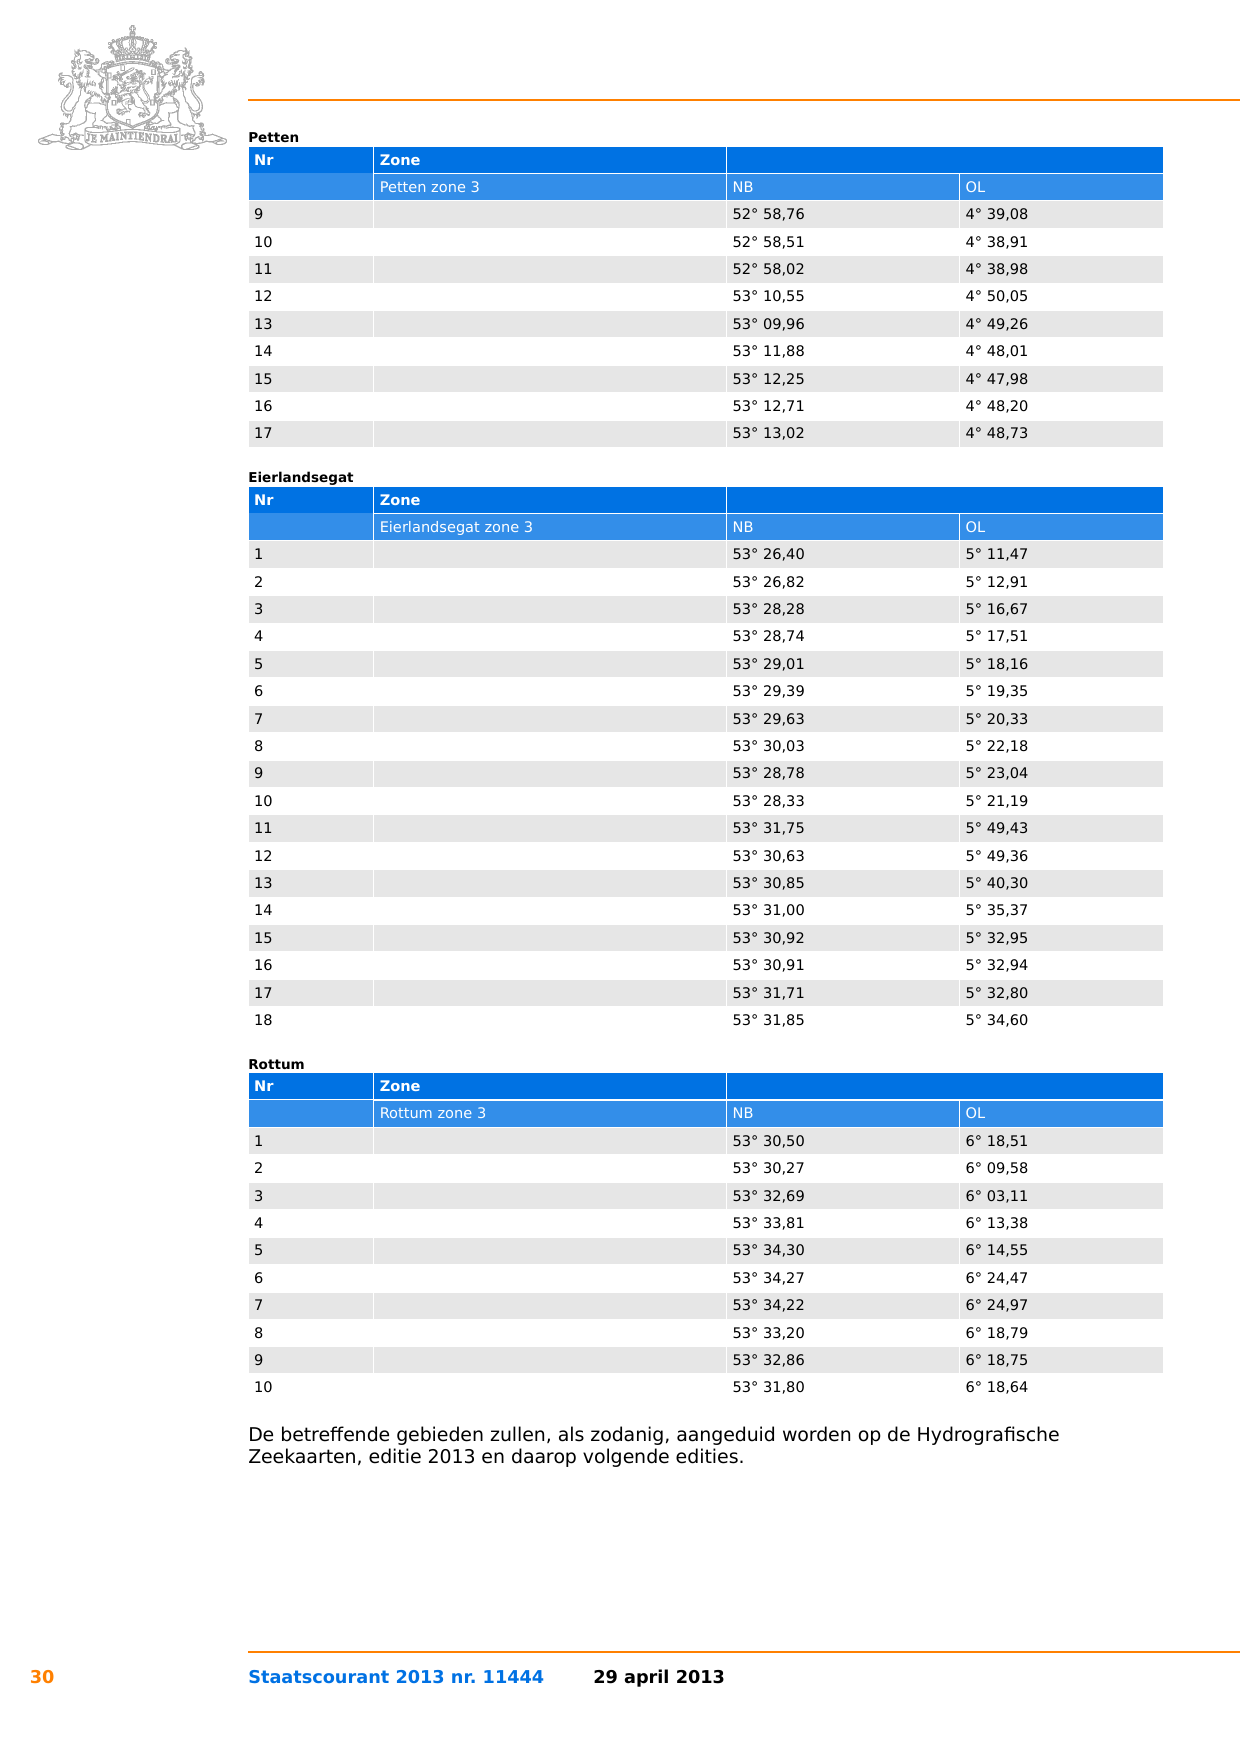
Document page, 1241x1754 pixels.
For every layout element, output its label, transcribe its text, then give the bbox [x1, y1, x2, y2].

table_cell 2 [249, 569, 373, 595]
table_cell 53° 28,33 [727, 788, 959, 814]
table_cell 6° 18,75 [960, 1347, 1163, 1373]
table_cell 8 [249, 1320, 373, 1346]
table_cell 53° 32,69 [727, 1183, 959, 1209]
table_cell 6° 03,11 [960, 1183, 1163, 1209]
table_cell [374, 925, 726, 951]
table_cell 5° 18,16 [960, 651, 1163, 677]
table_cell 6 [249, 1265, 373, 1291]
table_cell 53° 31,71 [727, 980, 959, 1006]
table_cell [374, 284, 726, 310]
table_cell Petten zone 3 [374, 174, 726, 200]
table_cell 17 [249, 980, 373, 1006]
table_cell 16 [249, 393, 373, 419]
table_cell OL [960, 1101, 1163, 1127]
table_cell [374, 569, 726, 595]
table_cell [374, 1265, 726, 1291]
picture [38, 25, 227, 150]
table_cell 9 [249, 761, 373, 787]
table_header Eierlandsegat [248, 470, 1163, 486]
table_cell 53° 30,27 [727, 1155, 959, 1182]
table_cell 4° 39,08 [960, 201, 1163, 228]
table_cell [374, 1183, 726, 1209]
table_cell 17 [249, 421, 373, 447]
table_cell 6° 18,51 [960, 1128, 1163, 1154]
table_cell OL [960, 174, 1163, 200]
table_cell 53° 34,22 [727, 1293, 959, 1319]
table_cell 53° 30,91 [727, 953, 959, 979]
table_cell [374, 733, 726, 759]
table_header Petten [248, 130, 1163, 146]
table_cell 5° 32,94 [960, 953, 1163, 979]
table_cell 53° 33,20 [727, 1320, 959, 1346]
table_cell NB [727, 174, 959, 200]
table_cell 53° 30,63 [727, 843, 959, 869]
table_cell 8 [249, 733, 373, 759]
table_cell 4 [249, 1210, 373, 1237]
table_cell 53° 31,75 [727, 815, 959, 842]
table_cell 53° 29,63 [727, 706, 959, 732]
table_cell Eierlandsegat zone 3 [374, 514, 726, 540]
table_cell 53° 30,50 [727, 1128, 959, 1154]
table_cell 5° 11,47 [960, 541, 1163, 568]
table_cell 18 [249, 1007, 373, 1033]
table_cell 6 [249, 679, 373, 705]
table_cell 53° 09,96 [727, 311, 959, 337]
table_cell [374, 201, 726, 228]
table_cell 53° 30,92 [727, 925, 959, 951]
table_cell 1 [249, 1128, 373, 1154]
table_cell Zone [374, 1073, 726, 1099]
table_cell 12 [249, 284, 373, 310]
table_cell Zone [374, 487, 726, 513]
table_cell 9 [249, 1347, 373, 1373]
table_cell [374, 393, 726, 419]
table_cell 4° 50,05 [960, 284, 1163, 310]
table_cell [727, 1073, 1163, 1099]
table_cell 53° 29,39 [727, 679, 959, 705]
table_cell 53° 34,30 [727, 1238, 959, 1264]
table_cell [374, 541, 726, 568]
table_cell [374, 311, 726, 337]
table_cell [374, 706, 726, 732]
table_cell 13 [249, 870, 373, 897]
table_cell [374, 980, 726, 1006]
table_cell [374, 870, 726, 897]
table_cell 6° 24,47 [960, 1265, 1163, 1291]
table_cell 6° 18,79 [960, 1320, 1163, 1346]
table_cell [727, 487, 1163, 513]
table_cell 16 [249, 953, 373, 979]
table_cell 11 [249, 815, 373, 842]
table_cell Zone [374, 147, 726, 173]
table_cell 52° 58,76 [727, 201, 959, 228]
table_cell 5° 21,19 [960, 788, 1163, 814]
text De betreffende gebieden zullen, als zodanig, aangeduid worden op de Hydrografische Zeekaarten, editie 2013 en daarop volgende edities. [248, 1424, 1163, 1468]
table_cell [374, 1238, 726, 1264]
table_cell Nr [249, 487, 373, 513]
table_cell [374, 339, 726, 365]
table_cell 10 [249, 1375, 373, 1401]
table_cell [374, 624, 726, 650]
table_cell 52° 58,02 [727, 256, 959, 283]
table_cell 4° 48,73 [960, 421, 1163, 447]
table_cell 5° 16,67 [960, 596, 1163, 623]
table_cell 53° 26,82 [727, 569, 959, 595]
table_cell 5° 32,95 [960, 925, 1163, 951]
table_cell NB [727, 514, 959, 540]
table_cell 53° 10,55 [727, 284, 959, 310]
table_cell [374, 1375, 726, 1401]
table_cell 6° 18,64 [960, 1375, 1163, 1401]
table_cell 4° 48,20 [960, 393, 1163, 419]
table_cell Rottum zone 3 [374, 1101, 726, 1127]
table_cell 53° 32,86 [727, 1347, 959, 1373]
table_cell [374, 898, 726, 924]
table_cell 9 [249, 201, 373, 228]
table_cell 5 [249, 1238, 373, 1264]
table_cell 3 [249, 1183, 373, 1209]
table_cell [374, 815, 726, 842]
table_cell 15 [249, 925, 373, 951]
table_cell 4° 48,01 [960, 339, 1163, 365]
table_cell 11 [249, 256, 373, 283]
table_cell 53° 29,01 [727, 651, 959, 677]
table_cell 53° 31,00 [727, 898, 959, 924]
table_cell 2 [249, 1155, 373, 1182]
table_cell 5° 49,36 [960, 843, 1163, 869]
table_cell [374, 256, 726, 283]
table_cell [374, 229, 726, 255]
table_cell 4° 38,98 [960, 256, 1163, 283]
table_cell 53° 26,40 [727, 541, 959, 568]
table_cell 5° 17,51 [960, 624, 1163, 650]
table_cell [374, 788, 726, 814]
table_cell [374, 953, 726, 979]
table_cell 53° 28,28 [727, 596, 959, 623]
table_cell [374, 366, 726, 392]
table_cell [374, 1128, 726, 1154]
table_cell 4° 49,26 [960, 311, 1163, 337]
table_cell 53° 30,03 [727, 733, 959, 759]
table_cell 4° 38,91 [960, 229, 1163, 255]
table_cell [374, 651, 726, 677]
table_cell 4 [249, 624, 373, 650]
table_cell 6° 13,38 [960, 1210, 1163, 1237]
table_cell 10 [249, 788, 373, 814]
table_cell [727, 147, 1163, 173]
table_cell 5° 35,37 [960, 898, 1163, 924]
table_cell 12 [249, 843, 373, 869]
table_cell [374, 1320, 726, 1346]
table_cell 5° 40,30 [960, 870, 1163, 897]
table_cell 14 [249, 339, 373, 365]
table_cell Nr [249, 1073, 373, 1100]
table_cell 5° 23,04 [960, 761, 1163, 787]
table_cell 5° 22,18 [960, 733, 1163, 759]
table_cell NB [727, 1101, 959, 1127]
table_cell 7 [249, 706, 373, 732]
table_cell 53° 34,27 [727, 1265, 959, 1291]
table_cell 5° 34,60 [960, 1007, 1163, 1033]
table_cell 53° 12,71 [727, 393, 959, 419]
table_cell 53° 28,78 [727, 761, 959, 787]
table_cell 53° 31,80 [727, 1375, 959, 1401]
table_cell [374, 843, 726, 869]
table_cell 52° 58,51 [727, 229, 959, 255]
table_cell 5° 49,43 [960, 815, 1163, 842]
table_cell 6° 09,58 [960, 1155, 1163, 1182]
table_cell [374, 1347, 726, 1373]
table_header Rottum [248, 1056, 1163, 1072]
table_cell 14 [249, 898, 373, 924]
table_cell 5° 12,91 [960, 569, 1163, 595]
table_cell 4° 47,98 [960, 366, 1163, 392]
table_cell 6° 14,55 [960, 1238, 1163, 1264]
table_cell 53° 12,25 [727, 366, 959, 392]
table_cell 1 [249, 541, 373, 568]
table_cell 3 [249, 596, 373, 623]
table_cell [374, 596, 726, 623]
table_cell 53° 33,81 [727, 1210, 959, 1237]
table_cell [374, 1007, 726, 1033]
table_cell 7 [249, 1293, 373, 1319]
table_cell 53° 30,85 [727, 870, 959, 897]
table_cell 53° 31,85 [727, 1007, 959, 1033]
table_cell [374, 679, 726, 705]
table_cell 5° 20,33 [960, 706, 1163, 732]
table_cell 10 [249, 229, 373, 255]
table_cell 53° 11,88 [727, 339, 959, 365]
table_cell 53° 13,02 [727, 421, 959, 447]
table_cell OL [960, 514, 1163, 540]
table_cell 5 [249, 651, 373, 677]
table_cell 5° 32,80 [960, 980, 1163, 1006]
table_cell 5° 19,35 [960, 679, 1163, 705]
table_cell [374, 1210, 726, 1237]
table_cell 53° 28,74 [727, 624, 959, 650]
table_cell [374, 1155, 726, 1182]
table_cell [374, 761, 726, 787]
table_cell 6° 24,97 [960, 1293, 1163, 1319]
table_cell 15 [249, 366, 373, 392]
table_cell 13 [249, 311, 373, 337]
table_cell Nr [249, 147, 373, 173]
table_cell [374, 1293, 726, 1319]
table_cell [374, 421, 726, 447]
